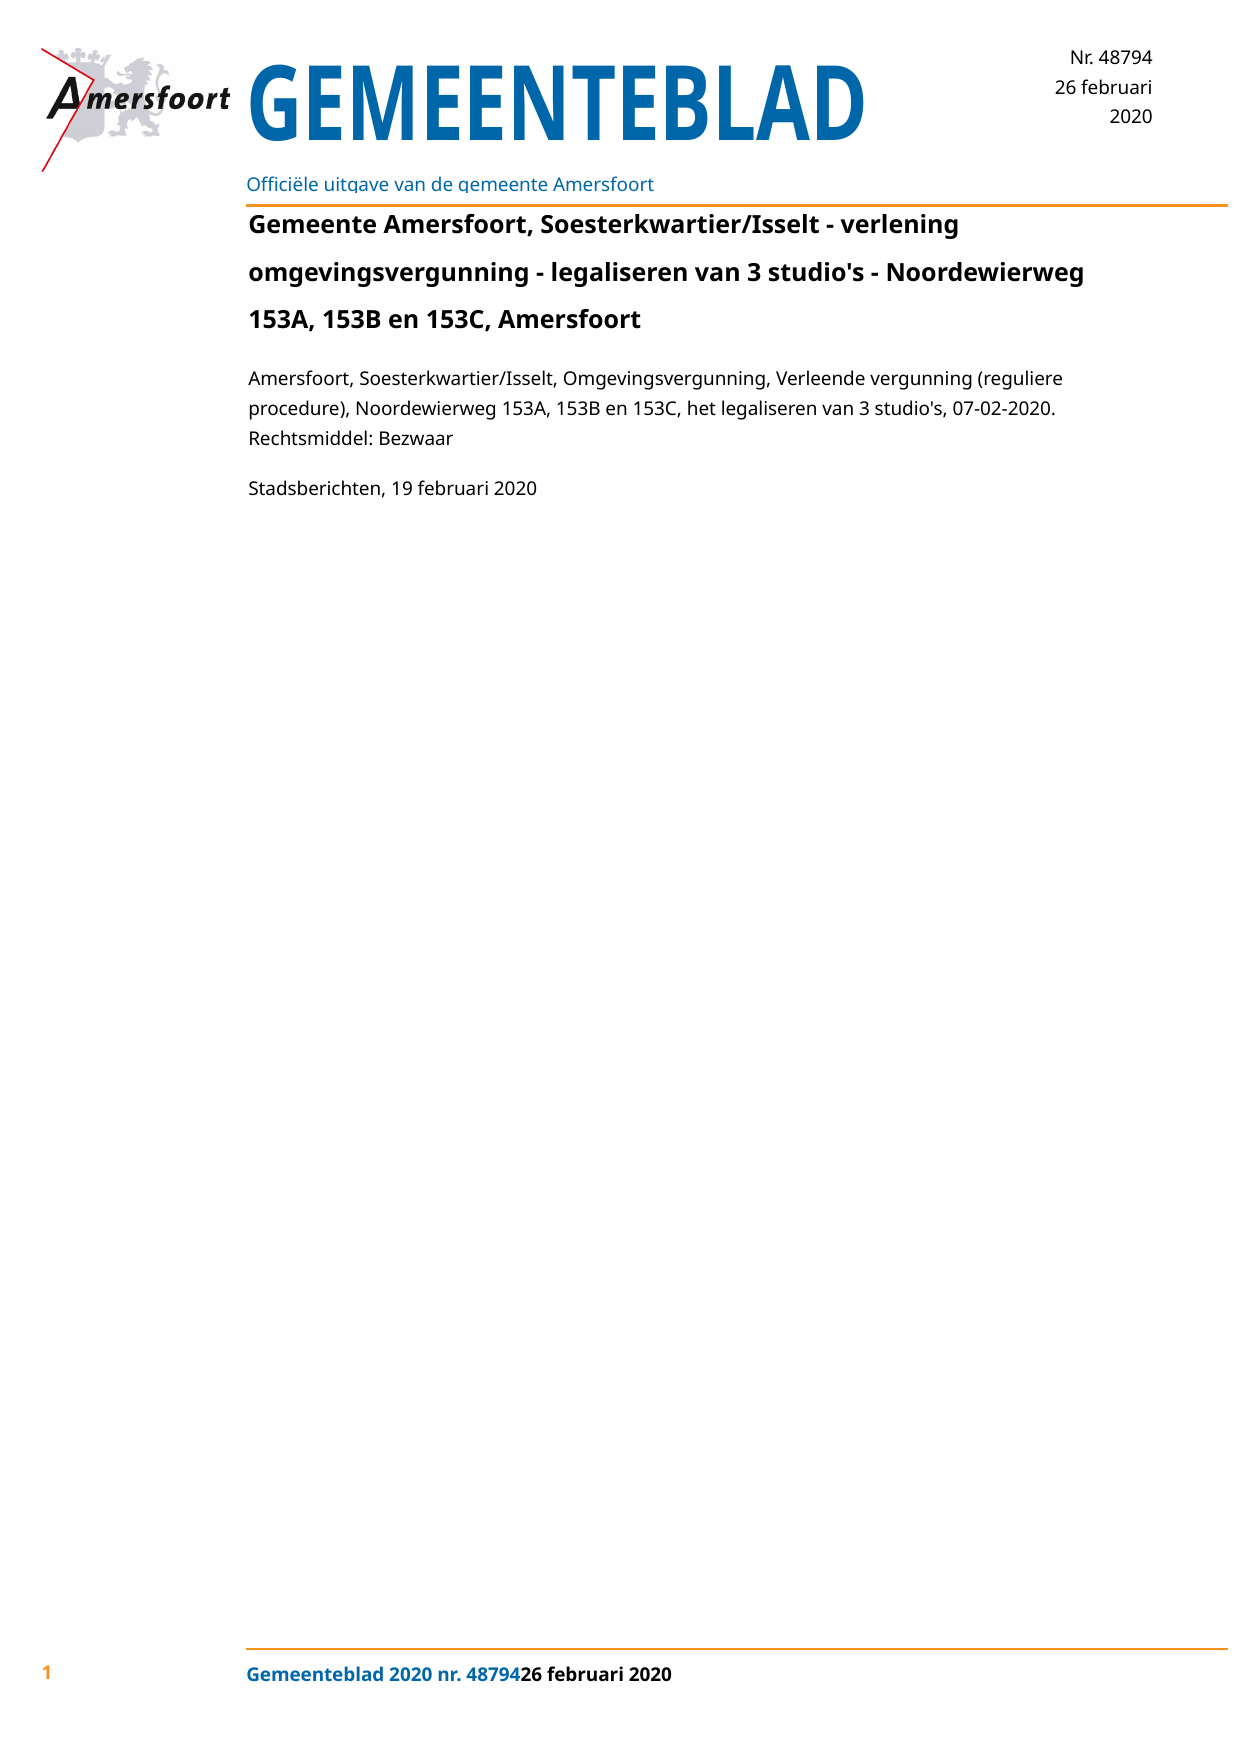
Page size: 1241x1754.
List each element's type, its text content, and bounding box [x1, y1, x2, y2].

text Amersfoort, Soesterkwartier/Isselt, Omgevingsvergunning, Verleende vergunning (reguliere procedure), Noordewierweg 153A, 153B en 153C, het legaliseren van 3 studio's, 07-02-2020. Rechtsmiddel: Bezwaar [248, 366, 1152, 450]
text Gemeente Amersfoort, Soesterkwartier/Isselt - verlening omgevingsvergunning - legaliseren van 3 studio's - Noordewierweg 153A, 153B en 153C, Amersfoort [248, 207, 1152, 336]
picture [41, 47, 231, 172]
text Stadsberichten, 19 februari 2020 [248, 475, 1152, 501]
